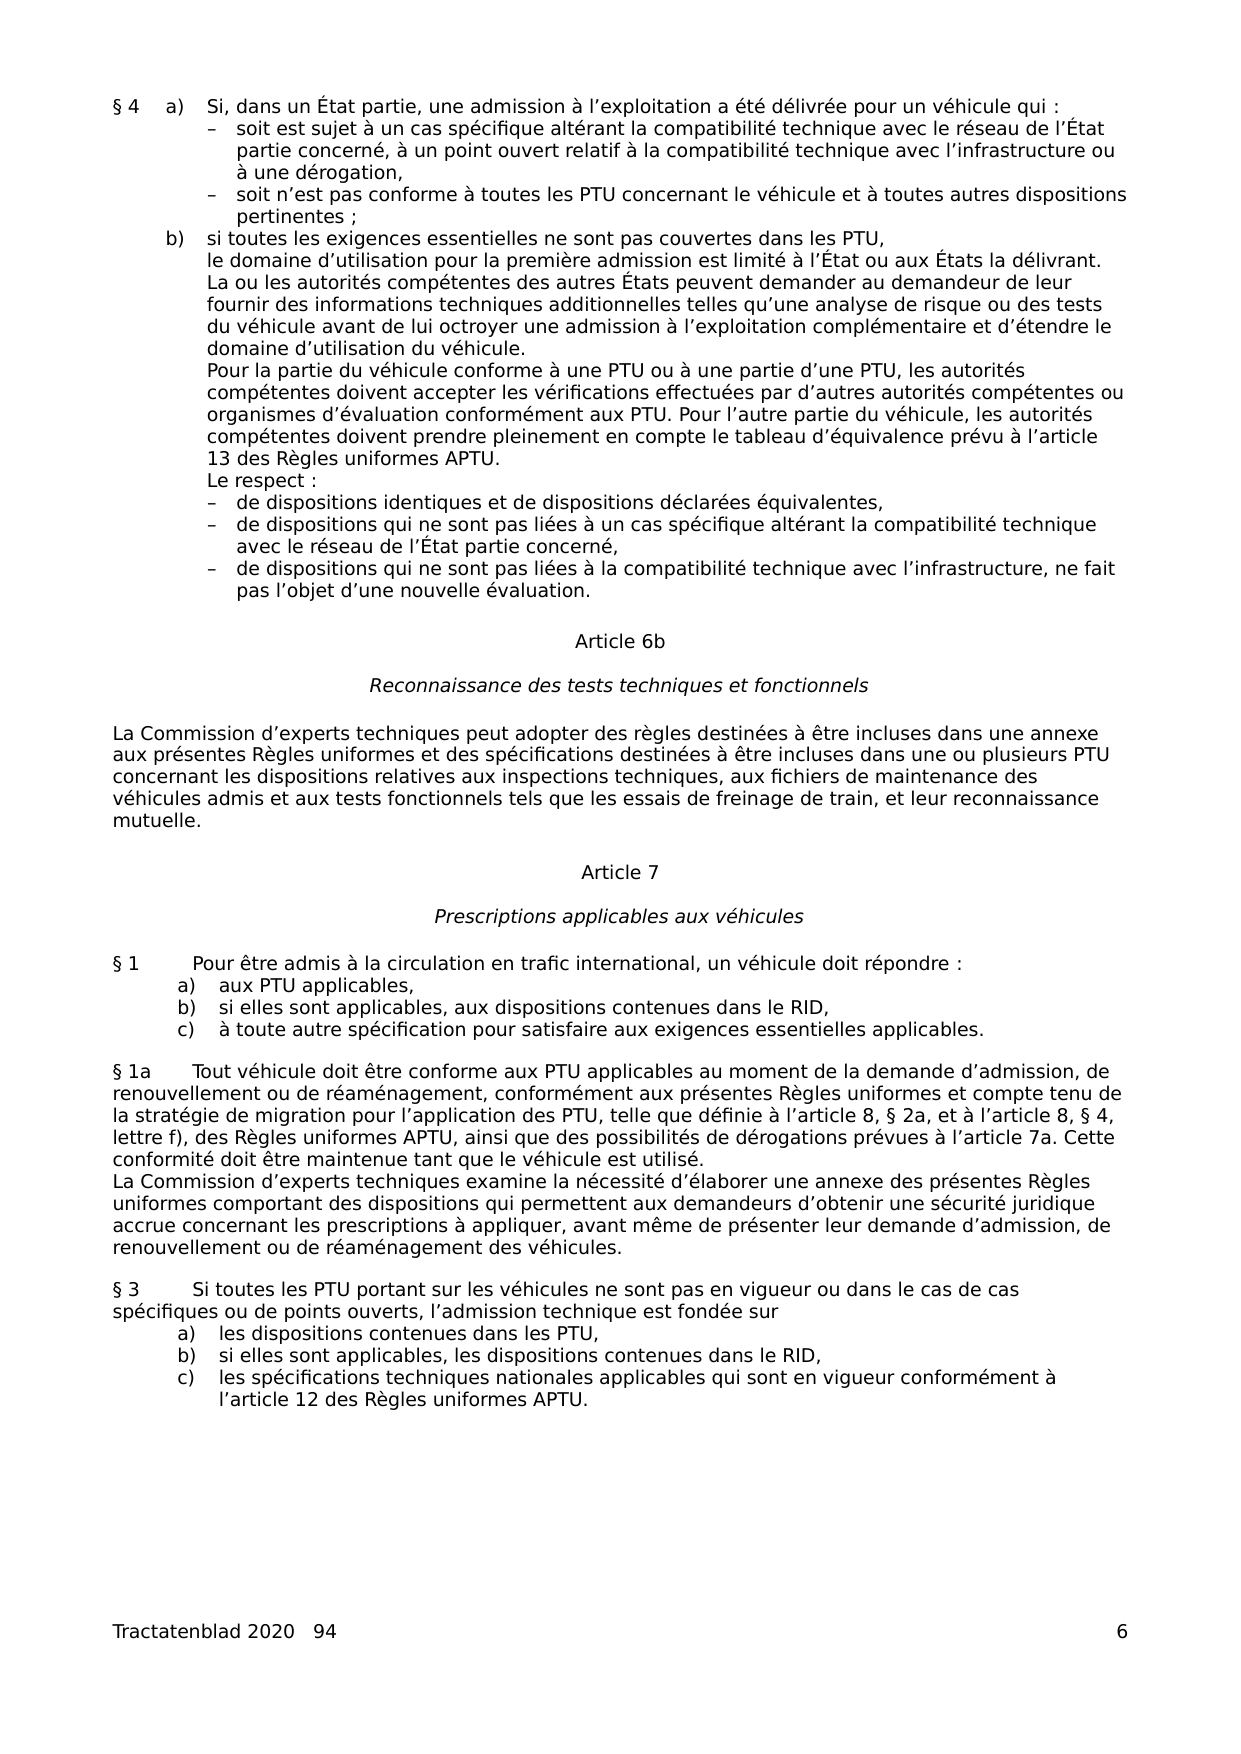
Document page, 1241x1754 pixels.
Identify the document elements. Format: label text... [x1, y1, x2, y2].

text – de dispositions qui ne sont pas liées à un cas spécifique altérant la compatibilité technique avec le réseau de l’État partie concerné, [207, 513, 1128, 557]
text La Commission d’experts techniques examine la nécessité d’élaborer une annexe des présentes Règles uniformes comportant des dispositions qui permettent aux demandeurs d’obtenir une sécurité juridique accrue concernant les prescriptions à appliquer, avant même de présenter leur demande d’admission, de renouvellement ou de réaménagement des véhicules. [112, 1171, 1128, 1259]
text c) les spécifications techniques nationales applicables qui sont en vigueur conformément à l’article 12 des Règles uniformes APTU. [177, 1367, 1128, 1411]
text § 1 Pour être admis à la circulation en trafic international, un véhicule doit répondre : [112, 953, 1128, 975]
text le domaine d’utilisation pour la première admission est limité à l’État ou aux États la délivrant. La ou les autorités compétentes des autres États peuvent demander au demandeur de leur fournir des informations techniques additionnelles telles qu’une analyse de risque ou des tests du véhicule avant de lui octroyer une admission à l’exploitation complémentaire et d’étendre le domaine d’utilisation du véhicule. [207, 250, 1128, 360]
text – de dispositions qui ne sont pas liées à la compatibilité technique avec l’infrastructure, ne fait pas l’objet d’une nouvelle évaluation. [207, 557, 1128, 601]
text b) si elles sont applicables, aux dispositions contenues dans le RID, [177, 997, 1128, 1019]
text a) aux PTU applicables, [177, 975, 1128, 997]
text Pour la partie du véhicule conforme à une PTU ou à une partie d’une PTU, les autorités compétentes doivent accepter les vérifications effectuées par d’autres autorités compétentes ou organismes d’évaluation conformément aux PTU. Pour l’autre partie du véhicule, les autorités compétentes doivent prendre pleinement en compte le tableau d’équivalence prévu à l’article 13 des Règles uniformes APTU. [207, 360, 1128, 469]
subtitle Article 6b Reconnaissance des tests techniques et fonctionnels [112, 631, 1128, 697]
text § 1a Tout véhicule doit être conforme aux PTU applicables au moment de la demande d’admission, de renouvellement ou de réaménagement, conformément aux présentes Règles uniformes et compte tenu de la stratégie de migration pour l’application des PTU, telle que définie à l’article 8, § 2a, et à l’article 8, § 4, lettre f), des Règles uniformes APTU, ainsi que des possibilités de dérogations prévues à l’article 7a. Cette conformité doit être maintenue tant que le véhicule est utilisé. [112, 1061, 1128, 1171]
text b) si elles sont applicables, les dispositions contenues dans le RID, [177, 1345, 1128, 1367]
text La Commission d’experts techniques peut adopter des règles destinées à être incluses dans une annexe aux présentes Règles uniformes et des spécifications destinées à être incluses dans une ou plusieurs PTU concernant les dispositions relatives aux inspections techniques, aux fichiers de maintenance des véhicules admis et aux tests fonctionnels tels que les essais de freinage de train, et leur reconnaissance mutuelle. [112, 722, 1128, 832]
text c) à toute autre spécification pour satisfaire aux exigences essentielles applicables. [177, 1019, 1128, 1041]
text a) les dispositions contenues dans les PTU, [177, 1323, 1128, 1345]
text § 3 Si toutes les PTU portant sur les véhicules ne sont pas en vigueur ou dans le cas de cas spécifiques ou de points ouverts, l’admission technique est fondée sur [112, 1279, 1128, 1323]
text – de dispositions identiques et de dispositions déclarées équivalentes, [207, 492, 1128, 513]
text b) si toutes les exigences essentielles ne sont pas couvertes dans les PTU, [165, 228, 1128, 250]
text § 4 a) Si, dans un État partie, une admission à l’exploitation a été délivrée pour un véhicule qui : [112, 96, 1128, 118]
text – soit n’est pas conforme à toutes les PTU concernant le véhicule et à toutes autres dispositions pertinentes ; [207, 184, 1128, 228]
text – soit est sujet à un cas spécifique altérant la compatibilité technique avec le réseau de l’État partie concerné, à un point ouvert relatif à la compatibilité technique avec l’infrastructure ou à une dérogation, [207, 118, 1128, 184]
subtitle Article 7 Prescriptions applicables aux véhicules [112, 862, 1128, 928]
text Le respect : [207, 469, 1128, 492]
